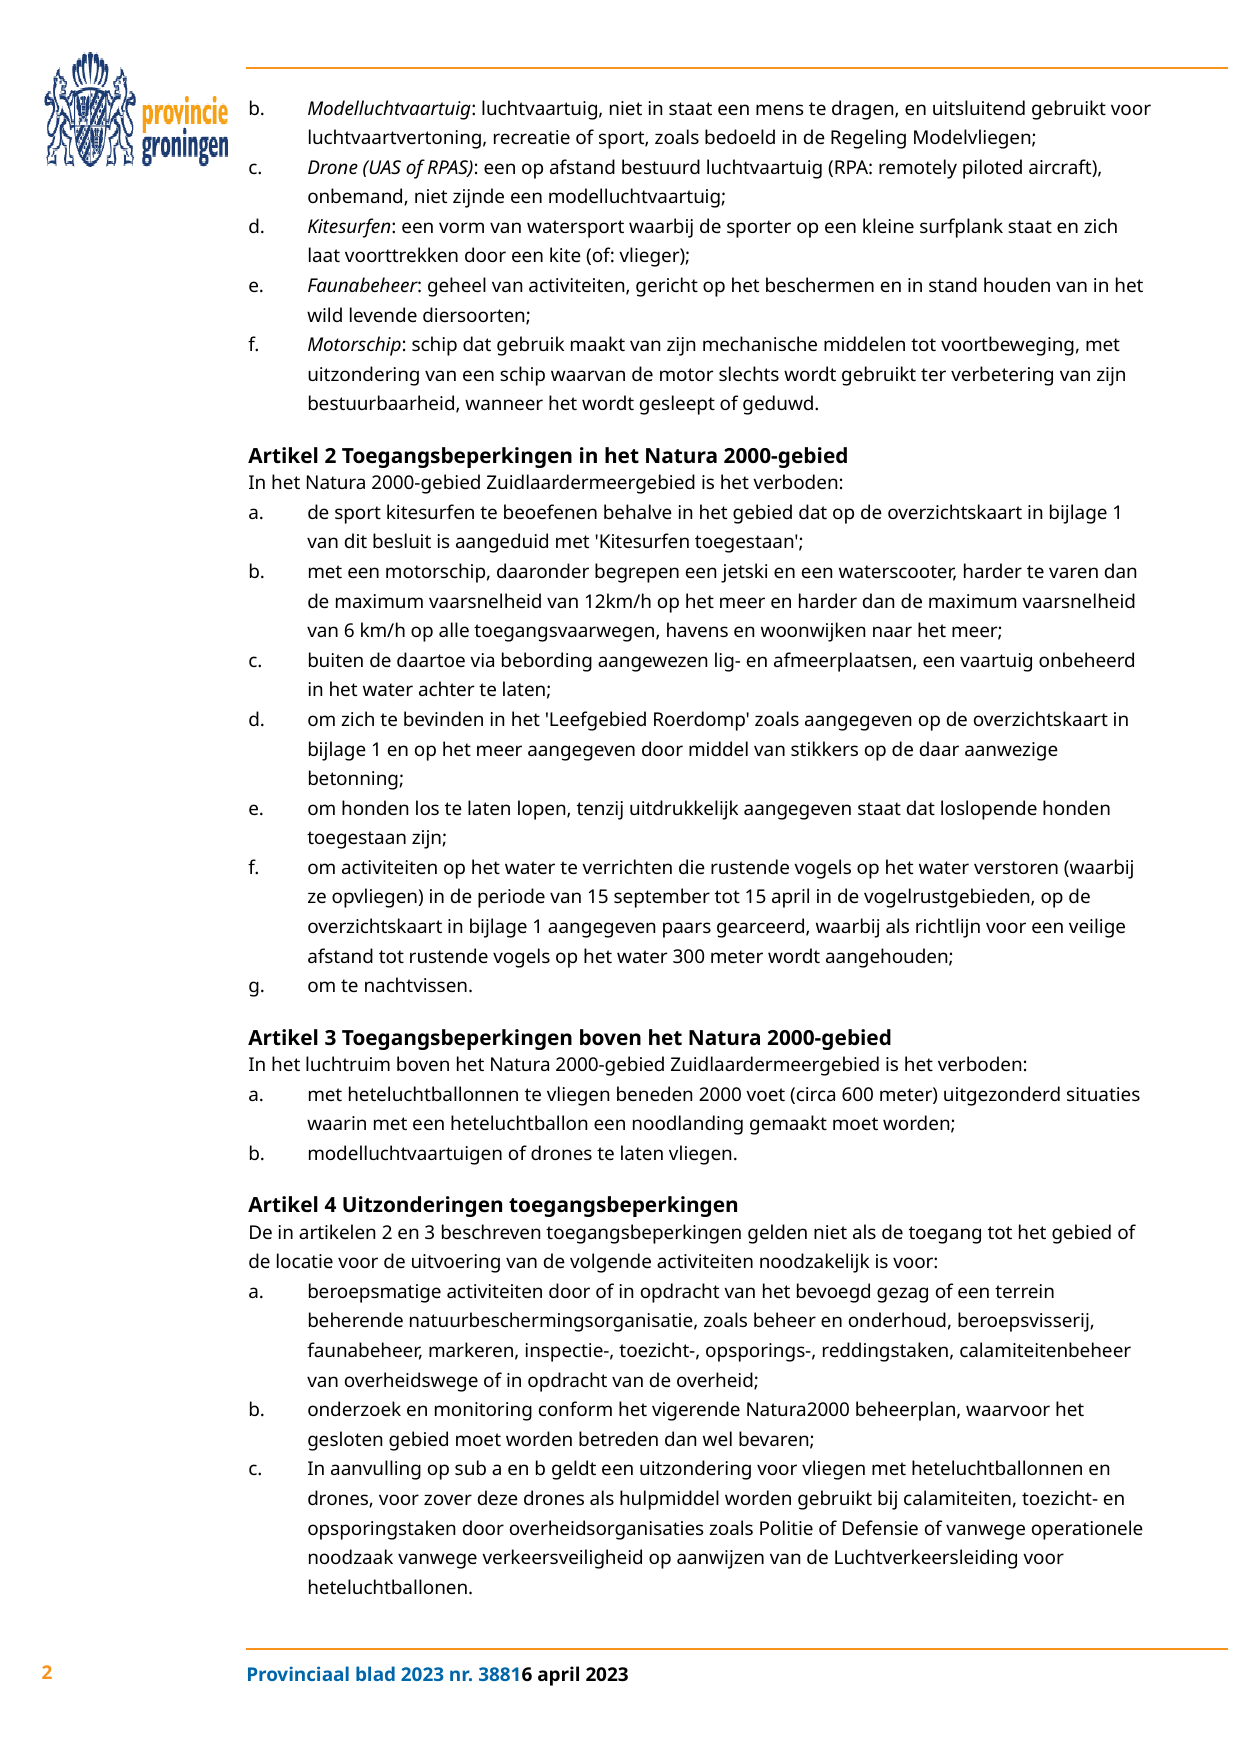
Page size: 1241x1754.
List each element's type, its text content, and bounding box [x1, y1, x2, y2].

text In het Natura 2000-gebied Zuidlaardermeergebied is het verboden: [248, 469, 1152, 495]
list de sport kitesurfen te beoefenen behalve in het gebied dat op de overzichtskaart in bijlage 1 van dit besluit is aangeduid met 'Kitesurfen toegestaan'; [248, 499, 1152, 554]
picture [41, 47, 231, 172]
text Artikel 3 Toegangsbeperkingen boven het Natura 2000-gebied [248, 1023, 1152, 1051]
list om activiteiten op het water te verrichten die rustende vogels op het water verstoren (waarbij ze opvliegen) in de periode van 15 september tot 15 april in de vogelrustgebieden, op de overzichtskaart in bijlage 1 aangegeven paars gearceerd, waarbij als richtlijn voor een veilige afstand tot rustende vogels op het water 300 meter wordt aangehouden; [248, 854, 1152, 968]
text Artikel 4 Uitzonderingen toegangsbeperkingen [248, 1190, 1152, 1219]
list met heteluchtballonnen te vliegen beneden 2000 voet (circa 600 meter) uitgezonderd situaties waarin met een heteluchtballon een noodlanding gemaakt moet worden; [248, 1081, 1152, 1136]
text In het luchtruim boven het Natura 2000-gebied Zuidlaardermeergebied is het verboden: [248, 1051, 1152, 1077]
list om honden los te laten lopen, tenzij uitdrukkelijk aangegeven staat dat loslopende honden toegestaan zijn; [248, 795, 1152, 850]
list buiten de daartoe via bebording aangewezen lig- en afmeerplaatsen, een vaartuig onbeheerd in het water achter te laten; [248, 647, 1152, 702]
list modelluchtvaartuigen of drones te laten vliegen. [248, 1140, 1152, 1166]
list Kitesurfen: een vorm van watersport waarbij de sporter op een kleine surfplank staat en zich laat voorttrekken door een kite (of: vlieger); [248, 213, 1152, 268]
list met een motorschip, daaronder begrepen een jetski en een waterscooter, harder te varen dan de maximum vaarsnelheid van 12km/h op het meer en harder dan de maximum vaarsnelheid van 6 km/h op alle toegangsvaarwegen, havens en woonwijken naar het meer; [248, 558, 1152, 643]
list beroepsmatige activiteiten door of in opdracht van het bevoegd gezag of een terrein beherende natuurbeschermingsorganisatie, zoals beheer en onderhoud, beroepsvisserij, faunabeheer, markeren, inspectie-, toezicht-, opsporings-, reddingstaken, calamiteitenbeheer van overheidswege of in opdracht van de overheid; [248, 1278, 1152, 1392]
list In aanvulling op sub a en b geldt een uitzondering voor vliegen met heteluchtballonnen en drones, voor zover deze drones als hulpmiddel worden gebruikt bij calamiteiten, toezicht- en opsporingstaken door overheidsorganisaties zoals Politie of Defensie of vanwege operationele noodzaak vanwege verkeersveiligheid op aanwijzen van de Luchtverkeersleiding voor heteluchtballonen. [248, 1456, 1152, 1599]
list Drone (UAS of RPAS): een op afstand bestuurd luchtvaartuig (RPA: remotely piloted aircraft), onbemand, niet zijnde een modelluchtvaartuig; [248, 154, 1152, 209]
list Motorschip: schip dat gebruik maakt van zijn mechanische middelen tot voortbeweging, met uitzondering van een schip waarvan de motor slechts wordt gebruikt ter verbetering van zijn bestuurbaarheid, wanneer het wordt gesleept of geduwd. [248, 331, 1152, 416]
text De in artikelen 2 en 3 beschreven toegangsbeperkingen gelden niet als de toegang tot het gebied of de locatie voor de uitvoering van de volgende activiteiten noodzakelijk is voor: [248, 1219, 1152, 1274]
list om te nachtvissen. [248, 972, 1152, 998]
list Modelluchtvaartuig: luchtvaartuig, niet in staat een mens te dragen, en uitsluitend gebruikt voor luchtvaartvertoning, recreatie of sport, zoals bedoeld in de Regeling Modelvliegen; [248, 95, 1152, 150]
list Faunabeheer: geheel van activiteiten, gericht op het beschermen en in stand houden van in het wild levende diersoorten; [248, 272, 1152, 328]
text Artikel 2 Toegangsbeperkingen in het Natura 2000-gebied [248, 441, 1152, 469]
list om zich te bevinden in het 'Leefgebied Roerdomp' zoals aangegeven op de overzichtskaart in bijlage 1 en op het meer aangegeven door middel van stikkers op de daar aanwezige betonning; [248, 706, 1152, 791]
list onderzoek en monitoring conform het vigerende Natura2000 beheerplan, waarvoor het gesloten gebied moet worden betreden dan wel bevaren; [248, 1396, 1152, 1452]
